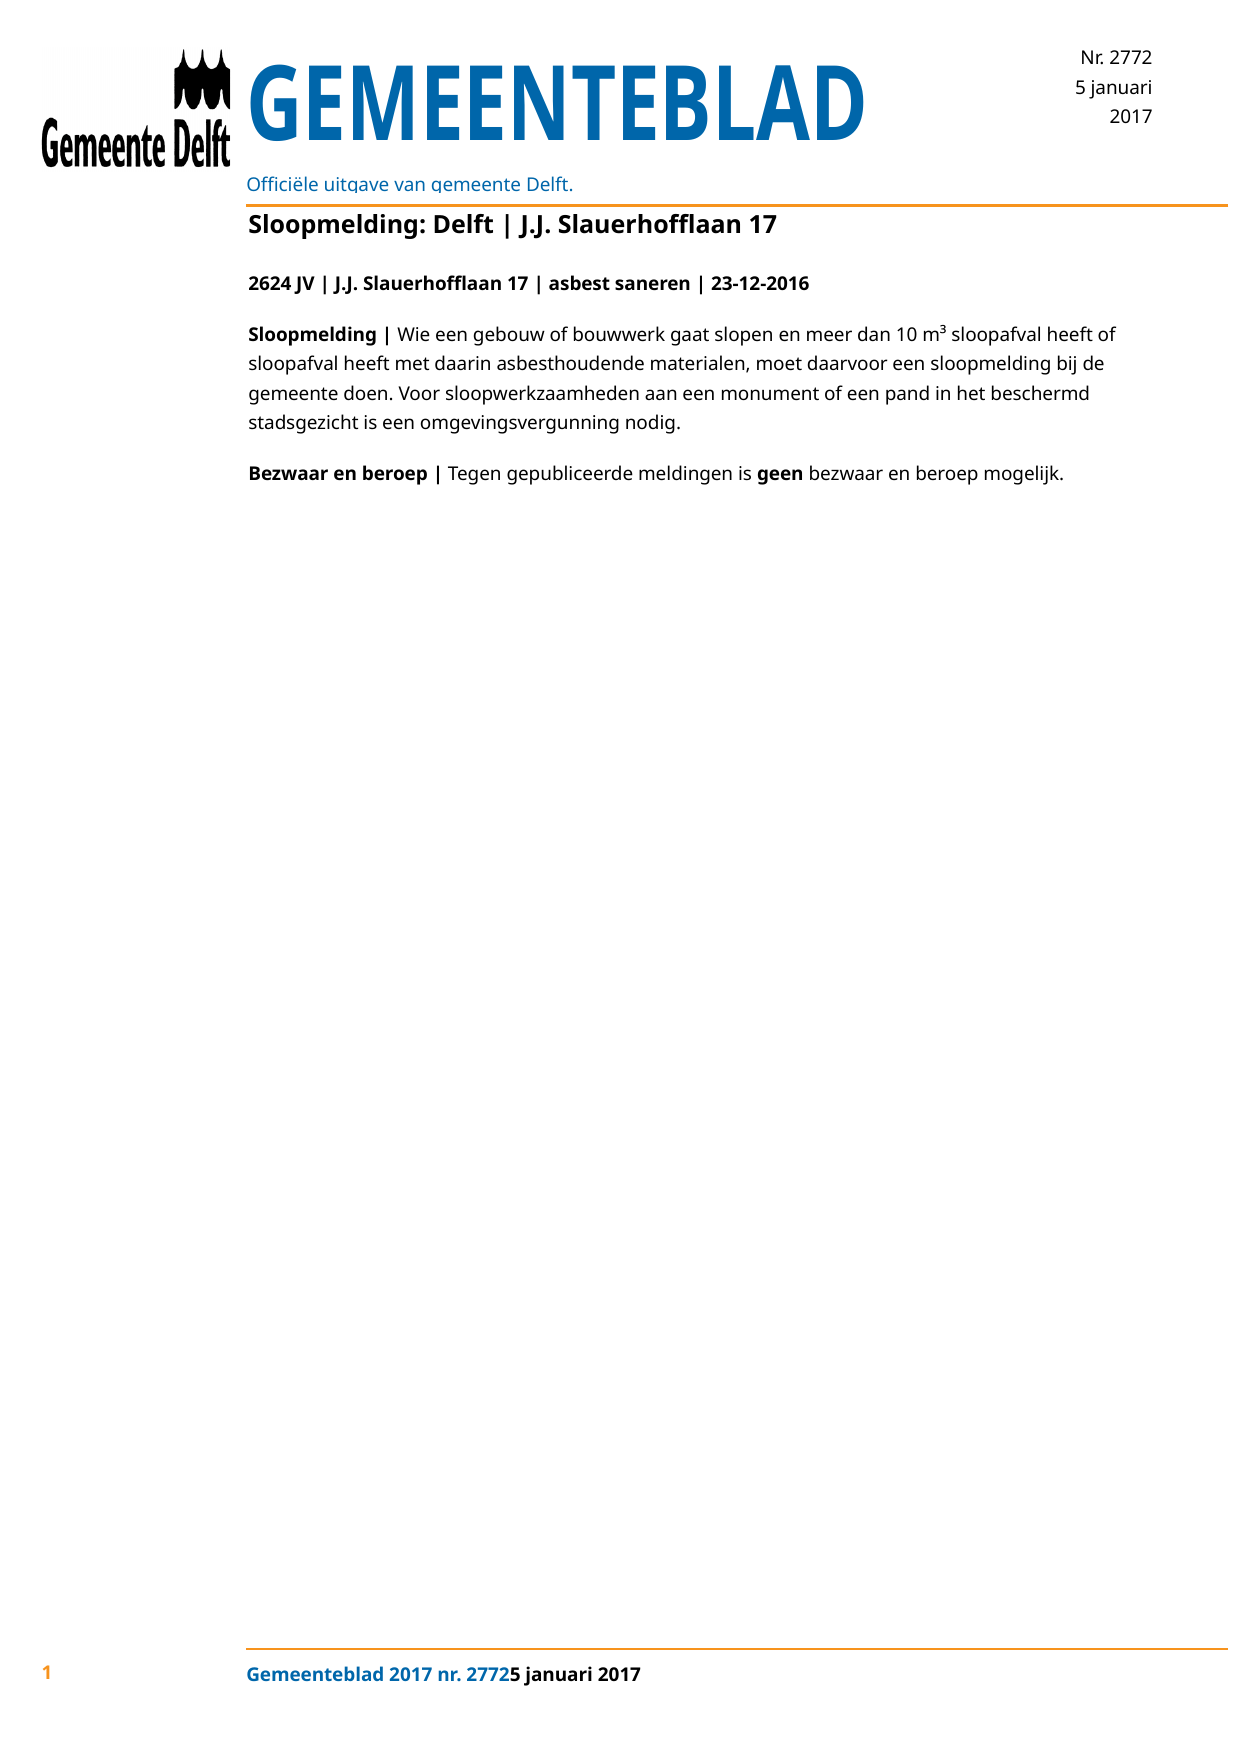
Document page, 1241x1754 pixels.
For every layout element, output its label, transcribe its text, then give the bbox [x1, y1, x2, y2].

picture [41, 47, 231, 172]
text Sloopmelding: Delft | J.J. Slauerhofflaan 17 [248, 207, 1152, 241]
text Bezwaar en beroep | Tegen gepubliceerde meldingen is geen bezwaar en beroep mogelijk. [248, 460, 1152, 486]
text Sloopmelding | Wie een gebouw of bouwwerk gaat slopen en meer dan 10 m³ sloopafval heeft of sloopafval heeft met daarin asbesthoudende materialen, moet daarvoor een sloopmelding bij de gemeente doen. Voor sloopwerkzaamheden aan een monument of een pand in het beschermd stadsgezicht is een omgevingsvergunning nodig. [248, 321, 1152, 435]
text 2624 JV | J.J. Slauerhofflaan 17 | asbest saneren | 23-12-2016 [248, 270, 1152, 296]
